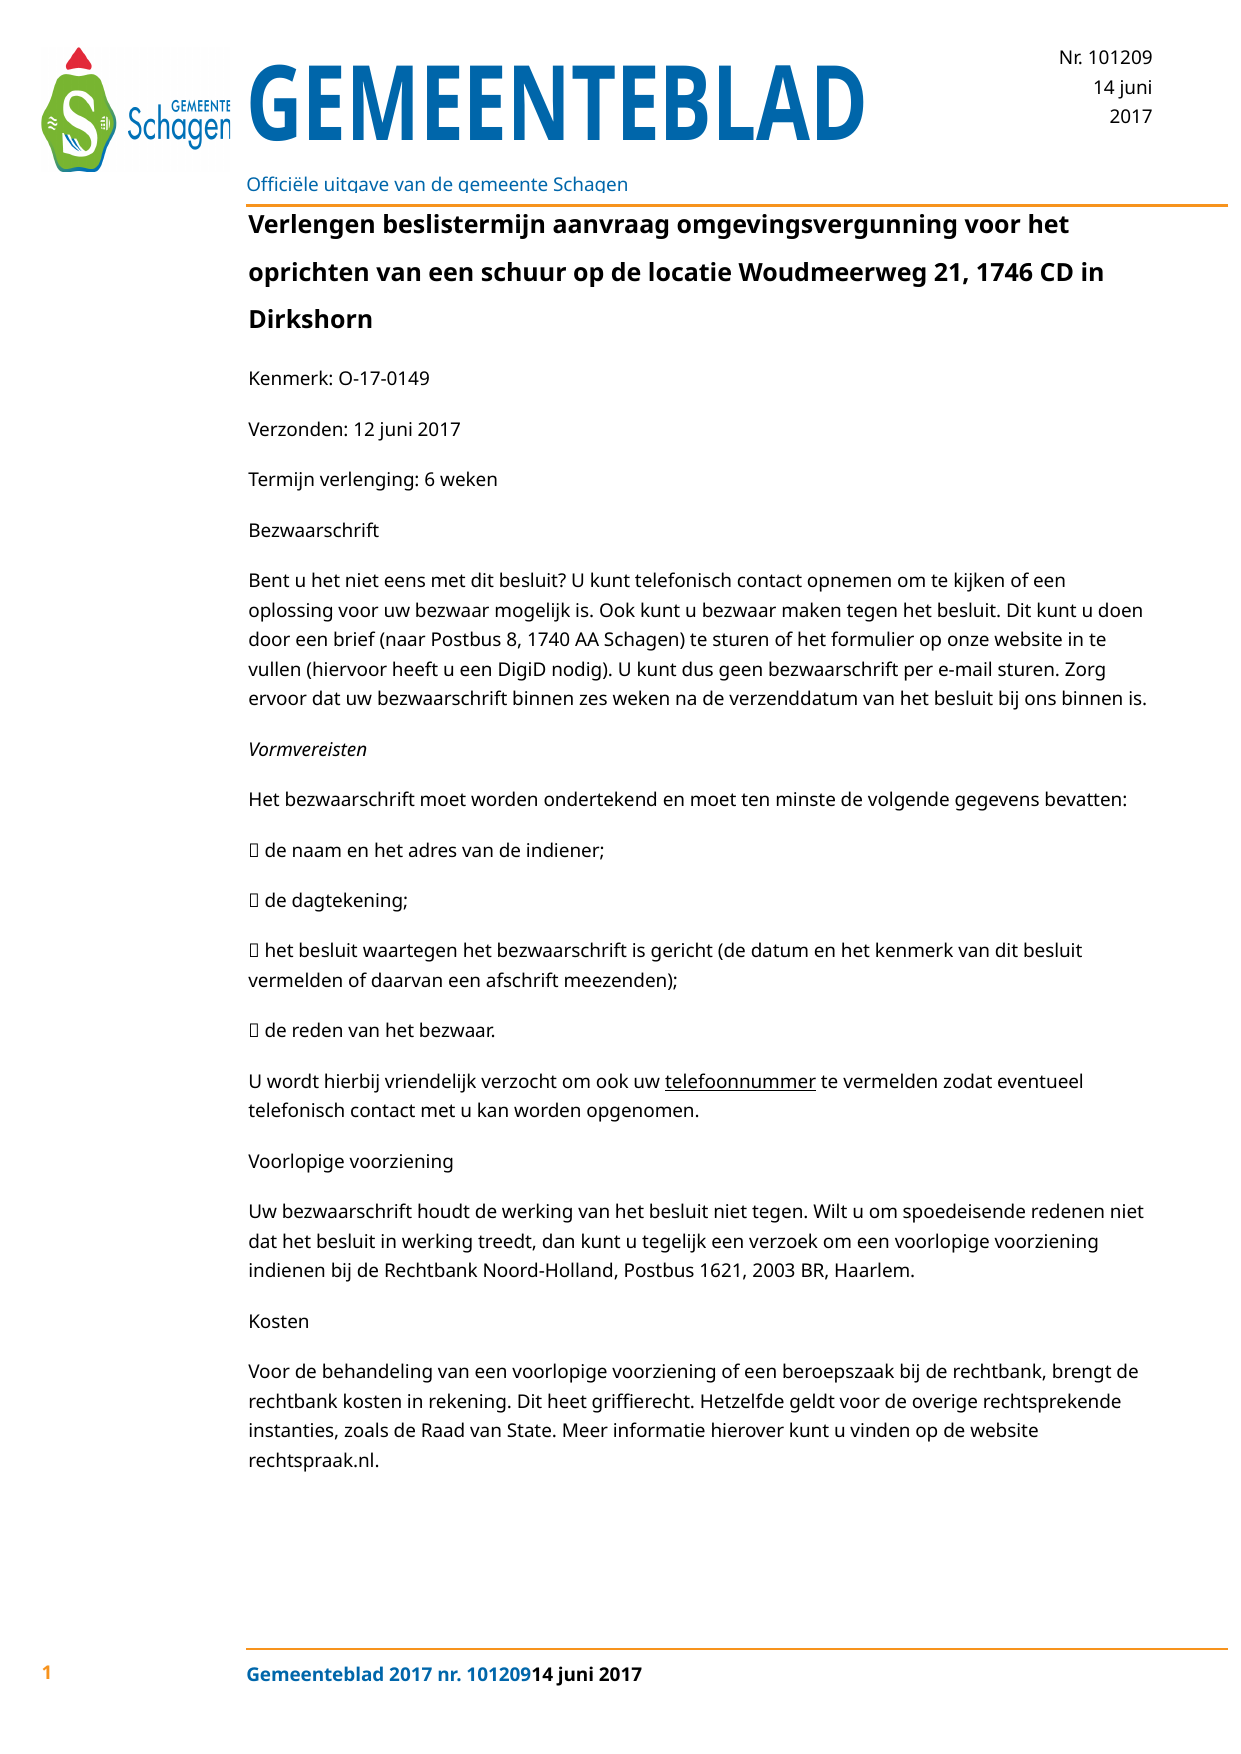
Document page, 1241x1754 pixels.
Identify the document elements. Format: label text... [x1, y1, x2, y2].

text Bent u het niet eens met dit besluit? U kunt telefonisch contact opnemen om te kijken of een oplossing voor uw bezwaar mogelijk is. Ook kunt u bezwaar maken tegen het besluit. Dit kunt u doen door een brief (naar Postbus 8, 1740 AA Schagen) te sturen of het formulier op onze website in te vullen (hiervoor heeft u een DigiD nodig). U kunt dus geen bezwaarschrift per e-mail sturen. Zorg ervoor dat uw bezwaarschrift binnen zes weken na de verzenddatum van het besluit bij ons binnen is. [248, 567, 1152, 711]
text Termijn verlenging: 6 weken [248, 466, 1152, 492]
text  het besluit waartegen het bezwaarschrift is gericht (de datum en het kenmerk van dit besluit vermelden of daarvan een afschrift meezenden); [248, 938, 1152, 993]
text Het bezwaarschrift moet worden ondertekend en moet ten minste de volgende gegevens bevatten: [248, 786, 1152, 812]
text U wordt hierbij vriendelijk verzocht om ook uw telefoonnummer te vermelden zodat eventueel telefonisch contact met u kan worden opgenomen. [248, 1068, 1152, 1123]
text Vormvereisten [248, 736, 1152, 762]
text Kenmerk: O-17-0149 [248, 366, 1152, 391]
text Bezwaarschrift [248, 517, 1152, 542]
text Uw bezwaarschrift houdt de werking van het besluit niet tegen. Wilt u om spoedeisende redenen niet dat het besluit in werking treedt, dan kunt u tegelijk een verzoek om een voorlopige voorziening indienen bij de Rechtbank Noord-Holland, Postbus 1621, 2003 BR, Haarlem. [248, 1198, 1152, 1283]
text  de naam en het adres van de indiener; [248, 837, 1152, 862]
text Voorlopige voorziening [248, 1148, 1152, 1174]
text Kosten [248, 1308, 1152, 1334]
text Verzonden: 12 juni 2017 [248, 416, 1152, 442]
text  de reden van het bezwaar. [248, 1018, 1152, 1043]
picture [41, 47, 231, 172]
text Verlengen beslistermijn aanvraag omgevingsvergunning voor het oprichten van een schuur op de locatie Woudmeerweg 21, 1746 CD in Dirkshorn [248, 207, 1152, 336]
text  de dagtekening; [248, 887, 1152, 913]
text Voor de behandeling van een voorlopige voorziening of een beroepszaak bij de rechtbank, brengt de rechtbank kosten in rekening. Dit heet griffierecht. Hetzelfde geldt voor de overige rechtsprekende instanties, zoals de Raad van State. Meer informatie hierover kunt u vinden op de website rechtspraak.nl. [248, 1358, 1152, 1473]
